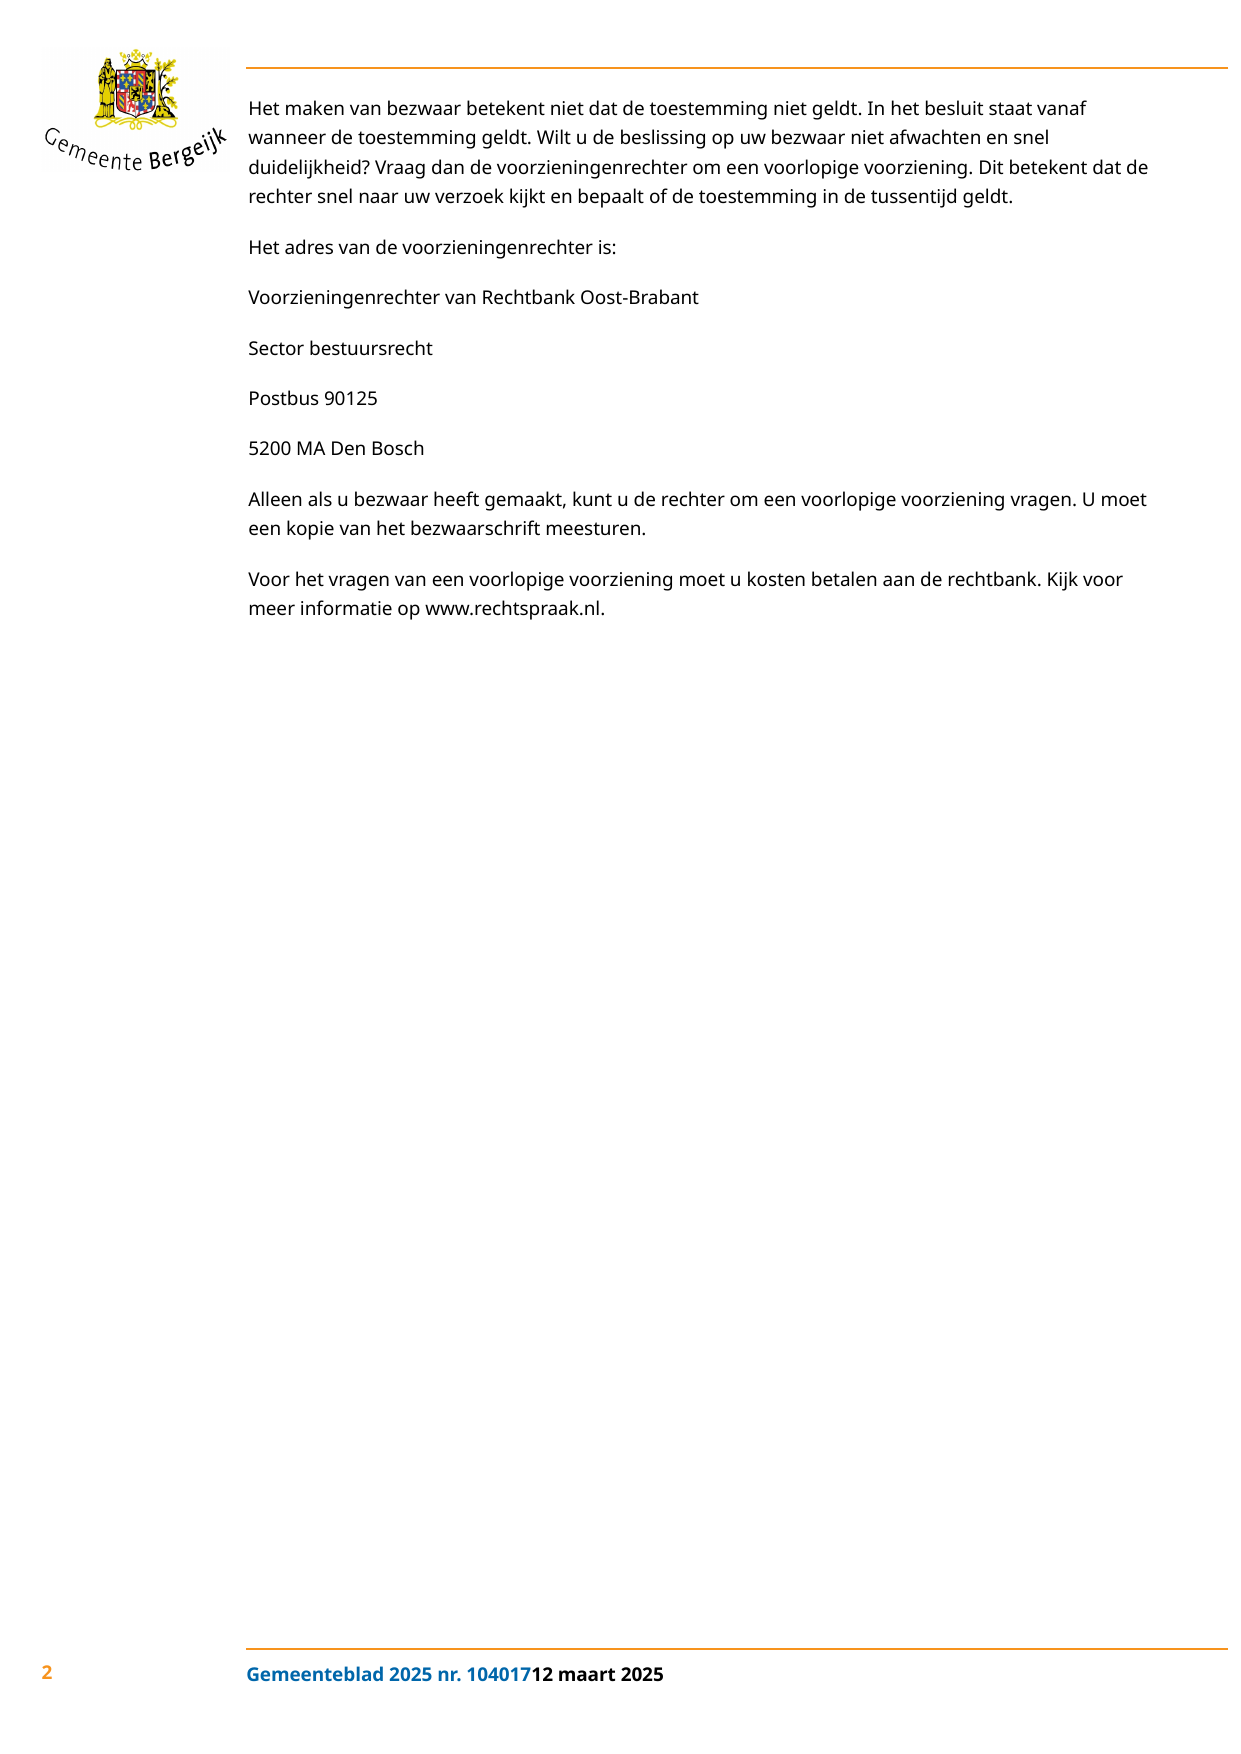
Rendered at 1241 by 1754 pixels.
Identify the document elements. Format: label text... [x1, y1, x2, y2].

text Het adres van de voorzieningenrechter is: [248, 234, 1152, 260]
text Alleen als u bezwaar heeft gemaakt, kunt u de rechter om een voorlopige voorziening vragen. U moet een kopie van het bezwaarschrift meesturen. [248, 486, 1152, 541]
text Sector bestuursrecht [248, 335, 1152, 361]
text Het maken van bezwaar betekent niet dat de toestemming niet geldt. In het besluit staat vanaf wanneer de toestemming geldt. Wilt u de beslissing op uw bezwaar niet afwachten en snel duidelijkheid? Vraag dan de voorzieningenrechter om een voorlopige voorziening. Dit betekent dat de rechter snel naar uw verzoek kijkt en bepaalt of de toestemming in de tussentijd geldt. [248, 95, 1152, 209]
text Voorzieningenrechter van Rechtbank Oost-Brabant [248, 284, 1152, 310]
text Voor het vragen van een voorlopige voorziening moet u kosten betalen aan de rechtbank. Kijk voor meer informatie op www.rechtspraak.nl. [248, 566, 1152, 621]
picture [41, 47, 231, 172]
text Postbus 90125 [248, 385, 1152, 411]
text 5200 MA Den Bosch [248, 436, 1152, 461]
